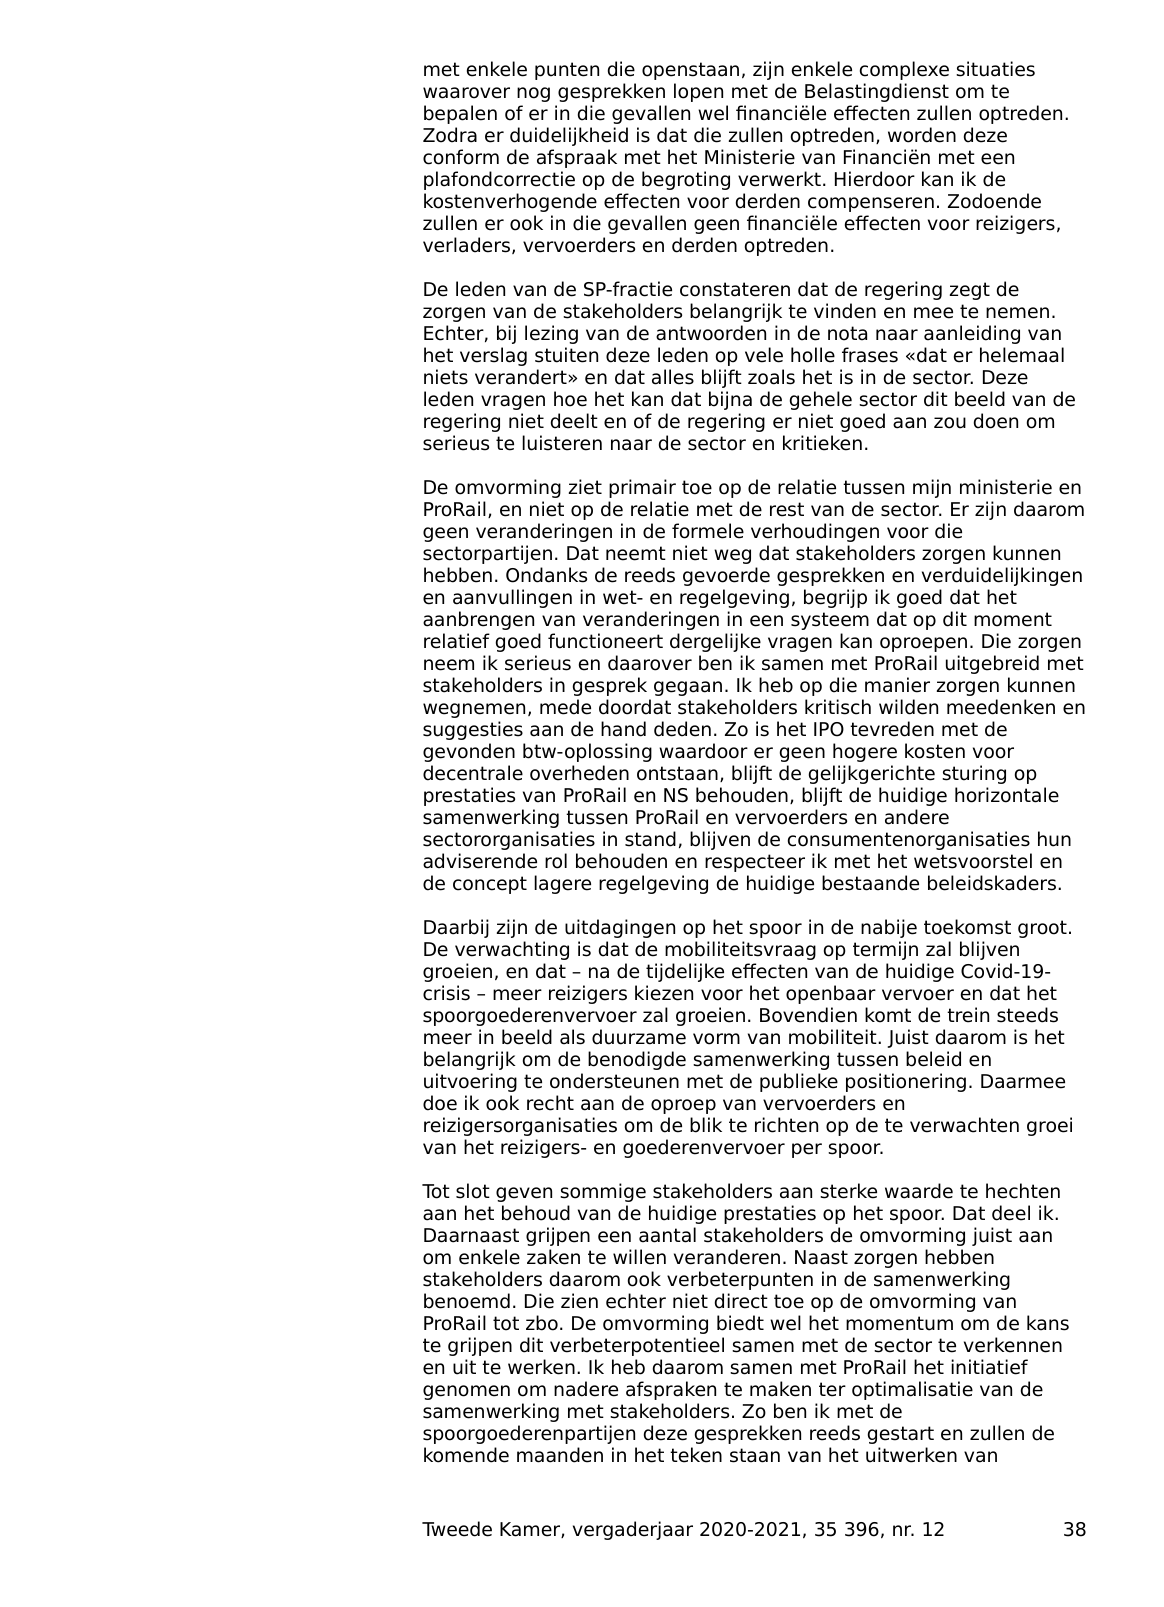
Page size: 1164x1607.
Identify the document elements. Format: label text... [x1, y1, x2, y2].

text De omvorming ziet primair toe op de relatie tussen mijn ministerie en ProRail, en niet op de relatie met de rest van de sector. Er zijn daarom geen veranderingen in de formele verhoudingen voor die sectorpartijen. Dat neemt niet weg dat stakeholders zorgen kunnen hebben. Ondanks de reeds gevoerde gesprekken en verduidelijkingen en aanvullingen in wet- en regelgeving, begrijp ik goed dat het aanbrengen van veranderingen in een systeem dat op dit moment relatief goed functioneert dergelijke vragen kan oproepen. Die zorgen neem ik serieus en daarover ben ik samen met ProRail uitgebreid met stakeholders in gesprek gegaan. Ik heb op die manier zorgen kunnen wegnemen, mede doordat stakeholders kritisch wilden meedenken en suggesties aan de hand deden. Zo is het IPO tevreden met de gevonden btw-oplossing waardoor er geen hogere kosten voor decentrale overheden ontstaan, blijft de gelijkgerichte sturing op prestaties van ProRail en NS behouden, blijft de huidige horizontale samenwerking tussen ProRail en vervoerders en andere sectororganisaties in stand, blijven de consumentenorganisaties hun adviserende rol behouden en respecteer ik met het wetsvoorstel en de concept lagere regelgeving de huidige bestaande beleidskaders. [422, 477, 1087, 895]
text met enkele punten die openstaan, zijn enkele complexe situaties waarover nog gesprekken lopen met de Belastingdienst om te bepalen of er in die gevallen wel financiële effecten zullen optreden. Zodra er duidelijkheid is dat die zullen optreden, worden deze conform de afspraak met het Ministerie van Financiën met een plafondcorrectie op de begroting verwerkt. Hierdoor kan ik de kostenverhogende effecten voor derden compenseren. Zodoende zullen er ook in die gevallen geen financiële effecten voor reizigers, verladers, vervoerders en derden optreden. [422, 59, 1087, 257]
text De leden van de SP-fractie constateren dat de regering zegt de zorgen van de stakeholders belangrijk te vinden en mee te nemen. Echter, bij lezing van de antwoorden in de nota naar aanleiding van het verslag stuiten deze leden op vele holle frases «dat er helemaal niets verandert» en dat alles blijft zoals het is in de sector. Deze leden vragen hoe het kan dat bijna de gehele sector dit beeld van de regering niet deelt en of de regering er niet goed aan zou doen om serieus te luisteren naar de sector en kritieken. [422, 279, 1087, 455]
text Tot slot geven sommige stakeholders aan sterke waarde te hechten aan het behoud van de huidige prestaties op het spoor. Dat deel ik. Daarnaast grijpen een aantal stakeholders de omvorming juist aan om enkele zaken te willen veranderen. Naast zorgen hebben stakeholders daarom ook verbeterpunten in de samenwerking benoemd. Die zien echter niet direct toe op de omvorming van ProRail tot zbo. De omvorming biedt wel het momentum om de kans te grijpen dit verbeterpotentieel samen met de sector te verkennen en uit te werken. Ik heb daarom samen met ProRail het initiatief genomen om nadere afspraken te maken ter optimalisatie van de samenwerking met stakeholders. Zo ben ik met de spoorgoederenpartijen deze gesprekken reeds gestart en zullen de komende maanden in het teken staan van het uitwerken van [422, 1181, 1087, 1467]
text Daarbij zijn de uitdagingen op het spoor in de nabije toekomst groot. De verwachting is dat de mobiliteitsvraag op termijn zal blijven groeien, en dat – na de tijdelijke effecten van de huidige Covid-19-crisis – meer reizigers kiezen voor het openbaar vervoer en dat het spoorgoederenvervoer zal groeien. Bovendien komt de trein steeds meer in beeld als duurzame vorm van mobiliteit. Juist daarom is het belangrijk om de benodigde samenwerking tussen beleid en uitvoering te ondersteunen met de publieke positionering. Daarmee doe ik ook recht aan de oproep van vervoerders en reizigersorganisaties om de blik te richten op de te verwachten groei van het reizigers- en goederenvervoer per spoor. [422, 917, 1087, 1159]
